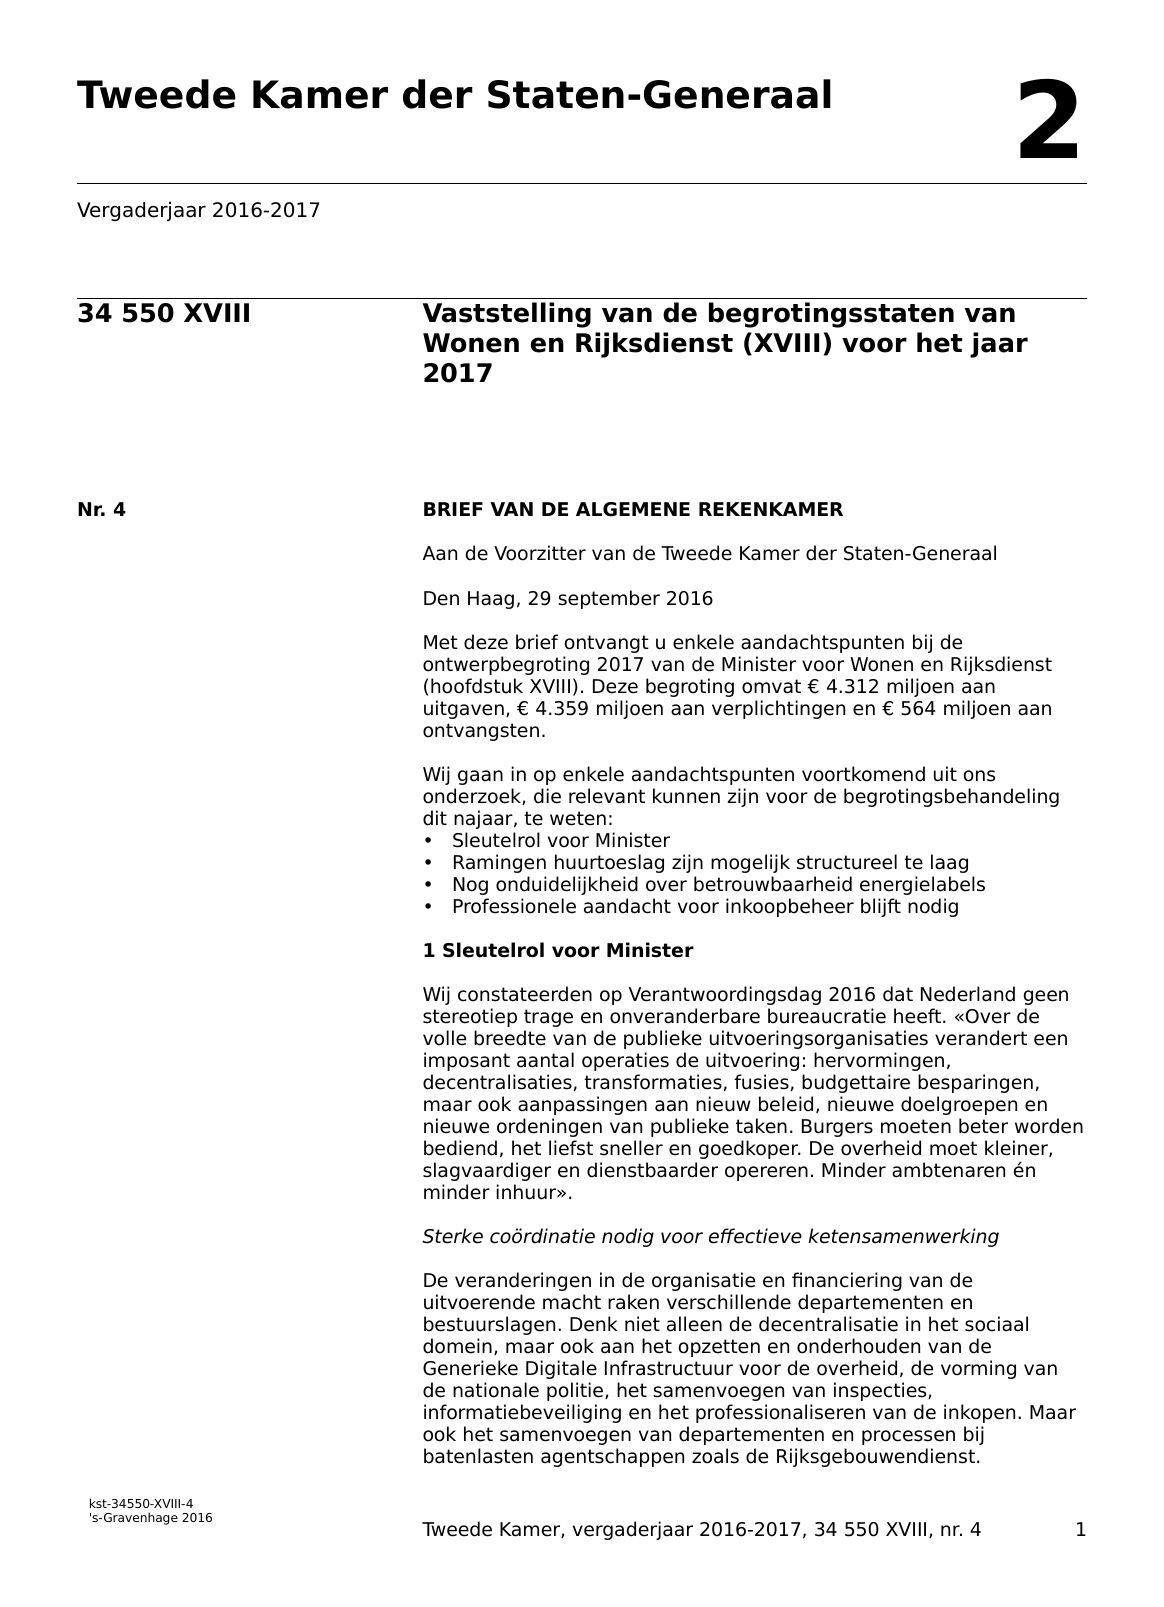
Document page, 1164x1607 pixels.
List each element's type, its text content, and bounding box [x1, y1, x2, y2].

table_header Tweede Kamer der Staten-Generaal [77, 59, 886, 183]
subtitle 34 550 XVIII Vaststelling van de begrotingsstaten van Wonen en Rijksdienst (XVIII) voor het jaar 2017 [77, 299, 1087, 388]
text 's-Gravenhage 2016 [88, 1511, 323, 1525]
text Met deze brief ontvangt u enkele aandachtspunten bij de ontwerpbegroting 2017 van de Minister voor Wonen en Rijksdienst (hoofdstuk XVIII). Deze begroting omvat € 4.312 miljoen aan uitgaven, € 4.359 miljoen aan verplichtingen en € 564 miljoen aan ontvangsten. [422, 632, 1087, 741]
text kst-34550-XVIII-4 [88, 1497, 323, 1511]
text Wij gaan in op enkele aandachtspunten voortkomend uit ons onderzoek, die relevant kunnen zijn voor de begrotingsbehandeling dit najaar, te weten: [422, 764, 1087, 829]
text • Nog onduidelijkheid over betrouwbaarheid energielabels [422, 873, 1087, 896]
text • Professionele aandacht voor inkoopbeheer blijft nodig [422, 896, 1087, 917]
text • Ramingen huurtoeslag zijn mogelijk structureel te laag [422, 852, 1087, 873]
text • Sleutelrol voor Minister [422, 829, 1087, 852]
subtitle Nr. 4 BRIEF VAN DE ALGEMENE REKENKAMER [77, 499, 1087, 521]
table_header 2 [886, 59, 1087, 183]
table_cell Vergaderjaar 2016-2017 [77, 184, 1087, 298]
text Den Haag, 29 september 2016 [422, 587, 1087, 609]
text Aan de Voorzitter van de Tweede Kamer der Staten-Generaal [422, 543, 1087, 565]
subtitle 1 Sleutelrol voor Minister [422, 940, 1087, 962]
subtitle Sterke coördinatie nodig voor effectieve ketensamenwerking [422, 1226, 1087, 1248]
text Wij constateerden op Verantwoordingsdag 2016 dat Nederland geen stereotiep trage en onveranderbare bureaucratie heeft. «Over de volle breedte van de publieke uitvoeringsorganisaties verandert een imposant aantal operaties de uitvoering: hervormingen, decentralisaties, transformaties, fusies, budgettaire besparingen, maar ook aanpassingen aan nieuw beleid, nieuwe doelgroepen en nieuwe ordeningen van publieke taken. Burgers moeten beter worden bediend, het liefst sneller en goedkoper. De overheid moet kleiner, slagvaardiger en dienstbaarder opereren. Minder ambtenaren én minder inhuur». [422, 984, 1087, 1204]
text De veranderingen in de organisatie en financiering van de uitvoerende macht raken verschillende departementen en bestuurslagen. Denk niet alleen de decentralisatie in het sociaal domein, maar ook aan het opzetten en onderhouden van de Generieke Digitale Infrastructuur voor de overheid, de vorming van de nationale politie, het samenvoegen van inspecties, informatiebeveiliging en het professionaliseren van de inkopen. Maar ook het samenvoegen van departementen en processen bij batenlasten agentschappen zoals de Rijksgebouwendienst. [422, 1270, 1087, 1468]
